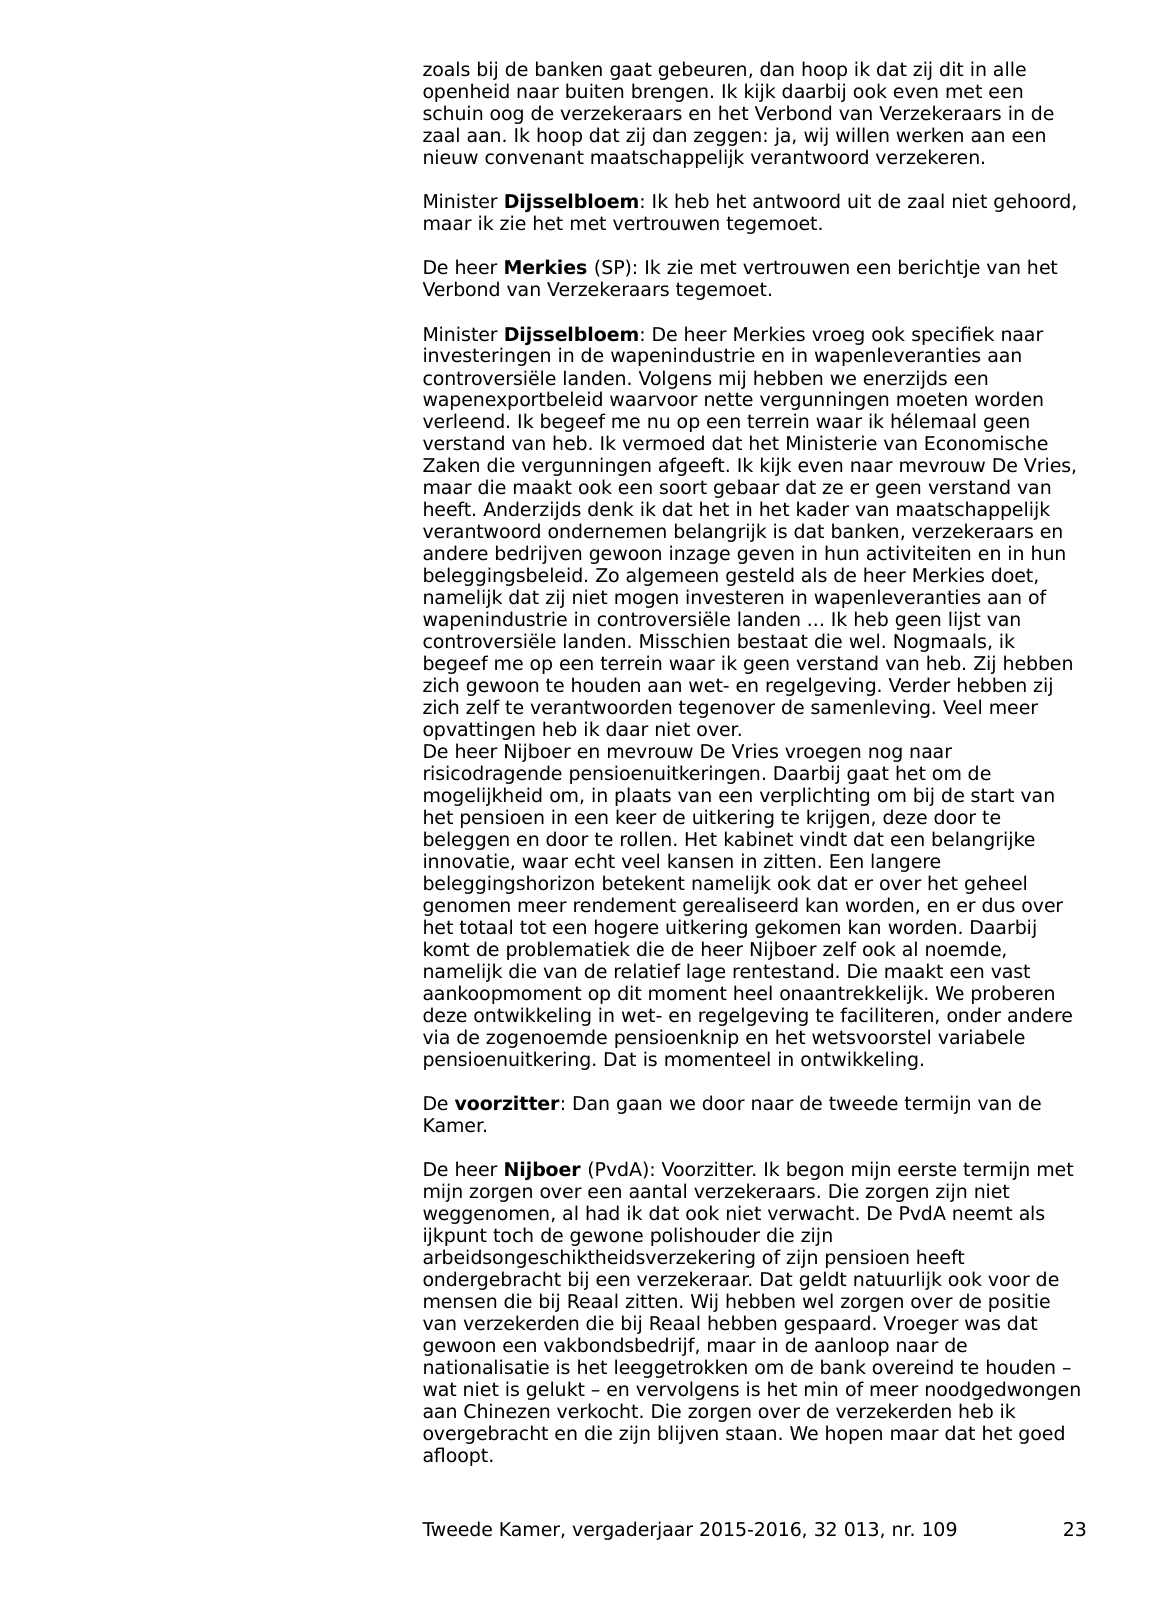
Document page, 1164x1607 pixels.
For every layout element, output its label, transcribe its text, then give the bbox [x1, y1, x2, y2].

text De heer Nijboer en mevrouw De Vries vroegen nog naar risicodragende pensioenuitkeringen. Daarbij gaat het om de mogelijkheid om, in plaats van een verplichting om bij de start van het pensioen in een keer de uitkering te krijgen, deze door te beleggen en door te rollen. Het kabinet vindt dat een belangrijke innovatie, waar echt veel kansen in zitten. Een langere beleggingshorizon betekent namelijk ook dat er over het geheel genomen meer rendement gerealiseerd kan worden, en er dus over het totaal tot een hogere uitkering gekomen kan worden. Daarbij komt de problematiek die de heer Nijboer zelf ook al noemde, namelijk die van de relatief lage rentestand. Die maakt een vast aankoopmoment op dit moment heel onaantrekkelijk. We proberen deze ontwikkeling in wet- en regelgeving te faciliteren, onder andere via de zogenoemde pensioenknip en het wetsvoorstel variabele pensioenuitkering. Dat is momenteel in ontwikkeling. [422, 741, 1087, 1071]
text De heer Merkies (SP): Ik zie met vertrouwen een berichtje van het Verbond van Verzekeraars tegemoet. [422, 257, 1087, 301]
text De voorzitter: Dan gaan we door naar de tweede termijn van de Kamer. [422, 1093, 1087, 1137]
text Minister Dijsselbloem: Ik heb het antwoord uit de zaal niet gehoord, maar ik zie het met vertrouwen tegemoet. [422, 191, 1087, 235]
text Minister Dijsselbloem: De heer Merkies vroeg ook specifiek naar investeringen in de wapenindustrie en in wapenleveranties aan controversiële landen. Volgens mij hebben we enerzijds een wapenexportbeleid waarvoor nette vergunningen moeten worden verleend. Ik begeef me nu op een terrein waar ik hélemaal geen verstand van heb. Ik vermoed dat het Ministerie van Economische Zaken die vergunningen afgeeft. Ik kijk even naar mevrouw De Vries, maar die maakt ook een soort gebaar dat ze er geen verstand van heeft. Anderzijds denk ik dat het in het kader van maatschappelijk verantwoord ondernemen belangrijk is dat banken, verzekeraars en andere bedrijven gewoon inzage geven in hun activiteiten en in hun beleggingsbeleid. Zo algemeen gesteld als de heer Merkies doet, namelijk dat zij niet mogen investeren in wapenleveranties aan of wapenindustrie in controversiële landen ... Ik heb geen lijst van controversiële landen. Misschien bestaat die wel. Nogmaals, ik begeef me op een terrein waar ik geen verstand van heb. Zij hebben zich gewoon te houden aan wet- en regelgeving. Verder hebben zij zich zelf te verantwoorden tegenover de samenleving. Veel meer opvattingen heb ik daar niet over. [422, 323, 1087, 741]
text zoals bij de banken gaat gebeuren, dan hoop ik dat zij dit in alle openheid naar buiten brengen. Ik kijk daarbij ook even met een schuin oog de verzekeraars en het Verbond van Verzekeraars in de zaal aan. Ik hoop dat zij dan zeggen: ja, wij willen werken aan een nieuw convenant maatschappelijk verantwoord verzekeren. [422, 59, 1087, 169]
text De heer Nijboer (PvdA): Voorzitter. Ik begon mijn eerste termijn met mijn zorgen over een aantal verzekeraars. Die zorgen zijn niet weggenomen, al had ik dat ook niet verwacht. De PvdA neemt als ijkpunt toch de gewone polishouder die zijn arbeidsongeschiktheidsverzekering of zijn pensioen heeft ondergebracht bij een verzekeraar. Dat geldt natuurlijk ook voor de mensen die bij Reaal zitten. Wij hebben wel zorgen over de positie van verzekerden die bij Reaal hebben gespaard. Vroeger was dat gewoon een vakbondsbedrijf, maar in de aanloop naar de nationalisatie is het leeggetrokken om de bank overeind te houden – wat niet is gelukt – en vervolgens is het min of meer noodgedwongen aan Chinezen verkocht. Die zorgen over de verzekerden heb ik overgebracht en die zijn blijven staan. We hopen maar dat het goed afloopt. [422, 1159, 1087, 1467]
